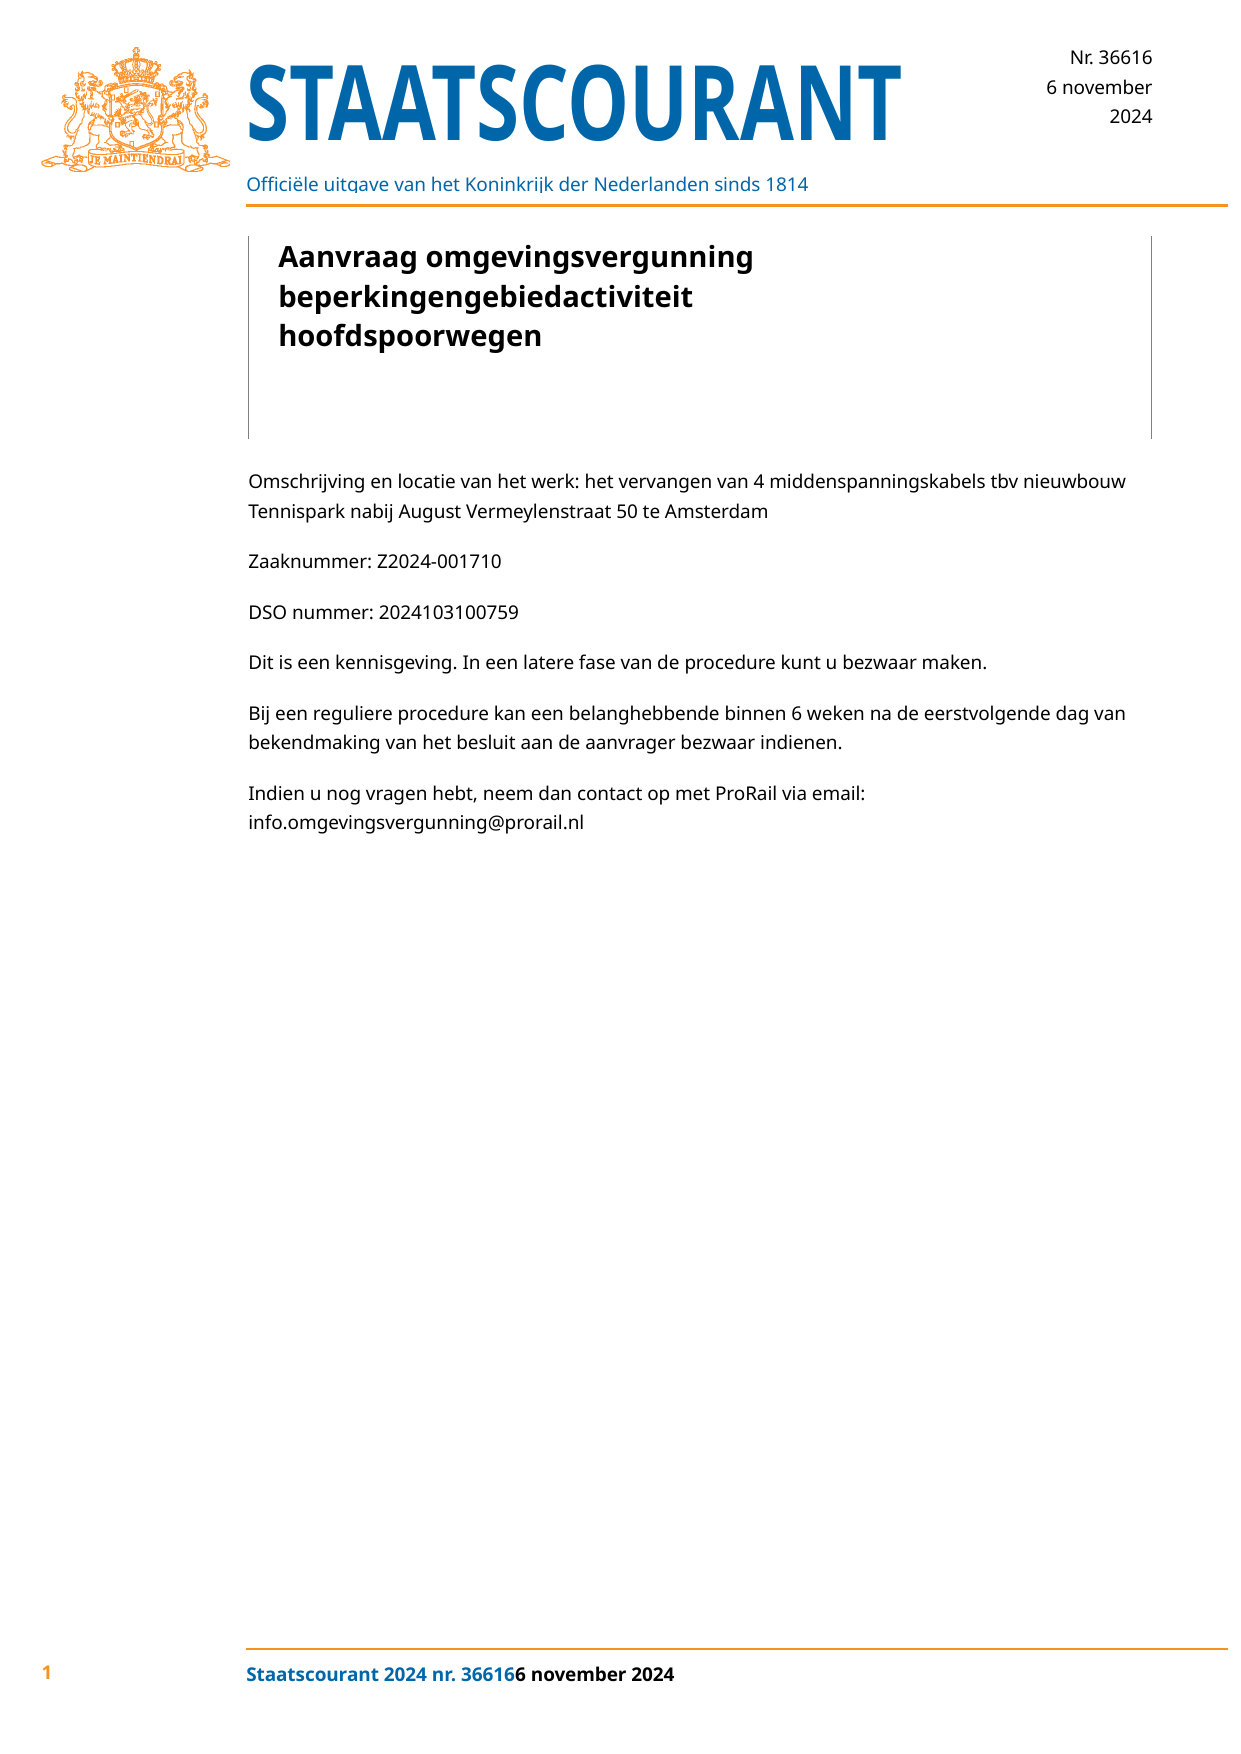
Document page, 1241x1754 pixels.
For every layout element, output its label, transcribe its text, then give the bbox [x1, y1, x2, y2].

table_header [850, 414, 1151, 439]
table_header Aanvraag omgevingsvergunning beperkingengebiedactiviteit hoofdspoorwegen [249, 236, 850, 439]
text Omschrijving en locatie van het werk: het vervangen van 4 middenspanningskabels tbv nieuwbouw Tennispark nabij August Vermeylenstraat 50 te Amsterdam [248, 469, 1152, 524]
text DSO nummer: 2024103100759 [248, 599, 1152, 625]
table_header [1090, 236, 1151, 413]
text Indien u nog vragen hebt, neem dan contact op met ProRail via email: info.omgevingsvergunning@prorail.nl [248, 780, 1152, 835]
text Bij een reguliere procedure kan een belanghebbende binnen 6 weken na de eerstvolgende dag van bekendmaking van het besluit aan de aanvrager bezwaar indienen. [248, 700, 1152, 755]
text Zaaknummer: Z2024-001710 [248, 549, 1152, 574]
picture [912, 236, 1090, 414]
picture [41, 47, 231, 172]
text Dit is een kennisgeving. In een latere fase van de procedure kunt u bezwaar maken. [248, 649, 1152, 675]
table_header [850, 236, 912, 413]
